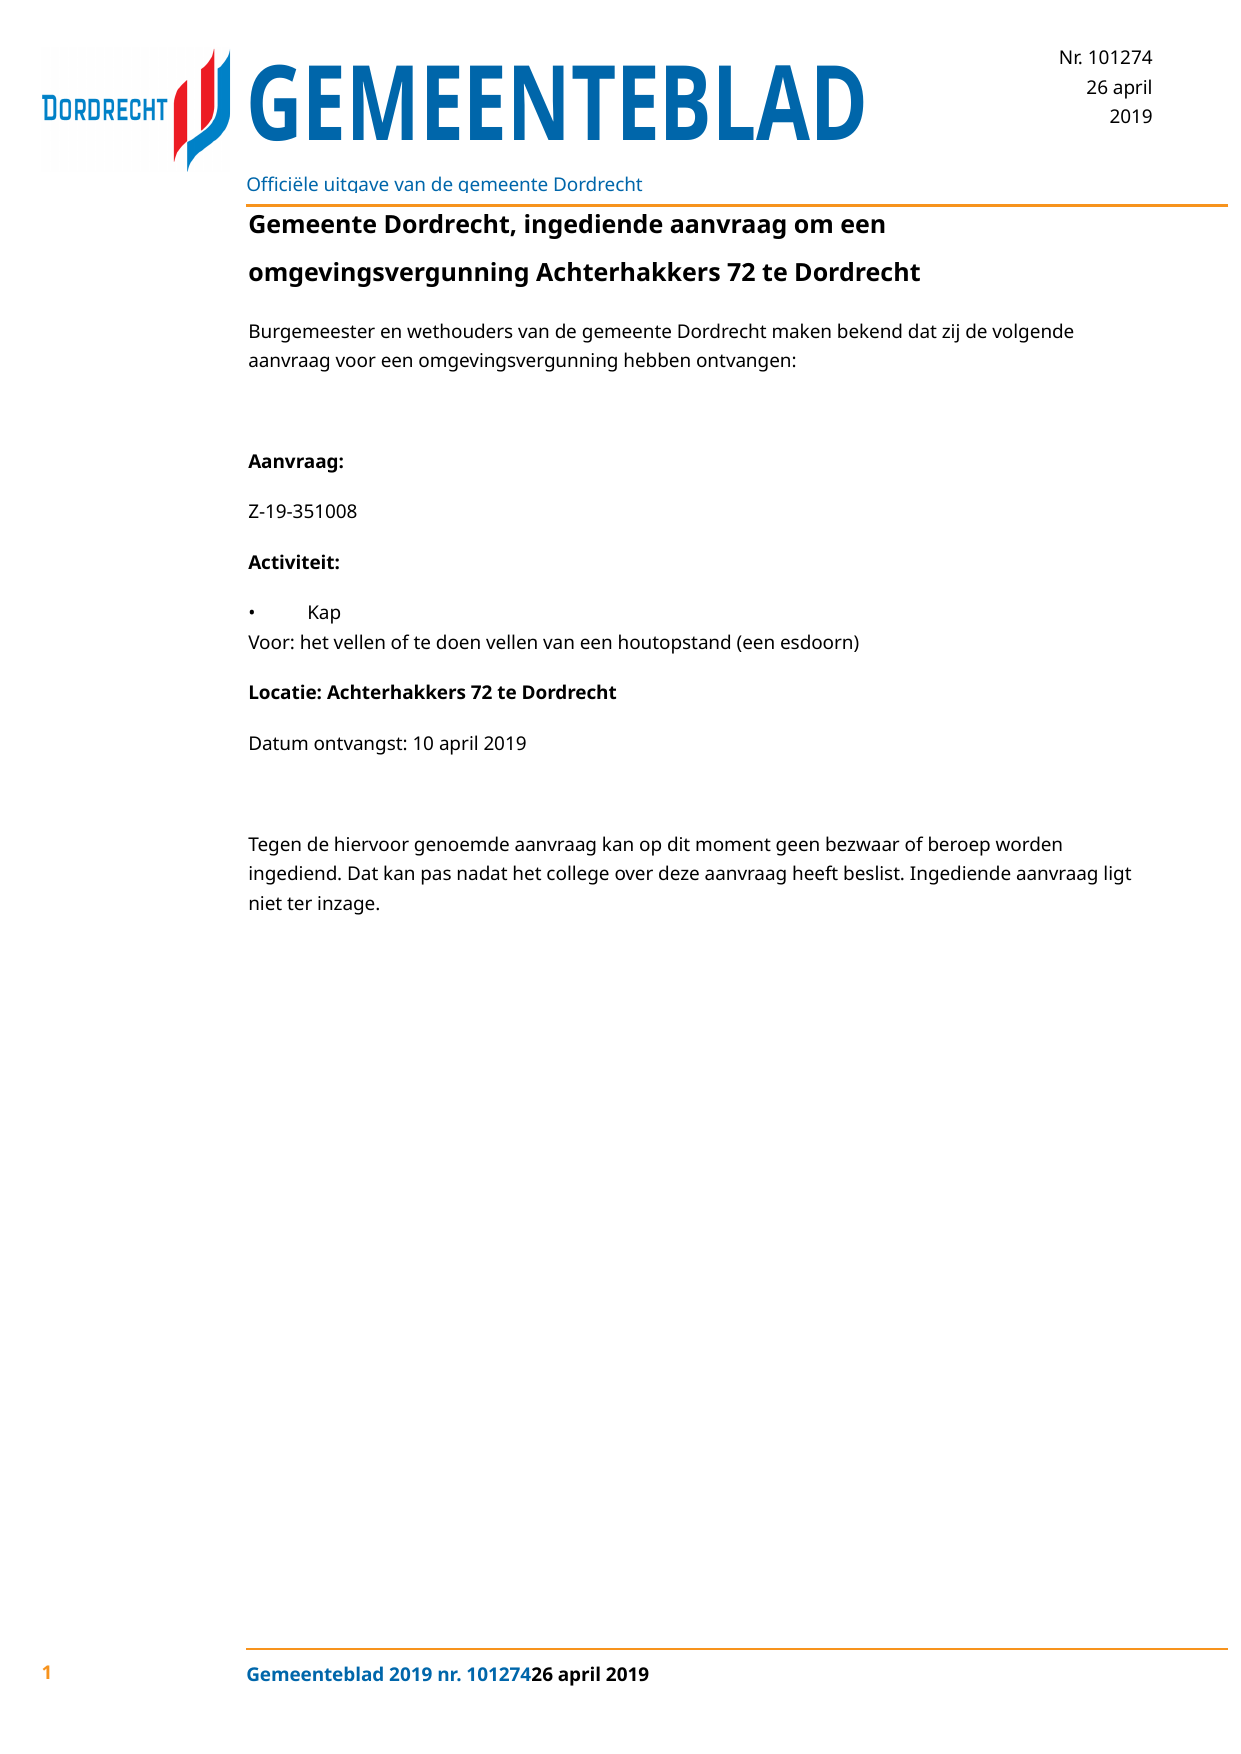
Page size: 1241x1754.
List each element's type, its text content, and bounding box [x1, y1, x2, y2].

text Locatie: Achterhakkers 72 te Dordrecht [248, 679, 1152, 705]
text Burgemeester en wethouders van de gemeente Dordrecht maken bekend dat zij de volgende aanvraag voor een omgevingsvergunning hebben ontvangen: [248, 318, 1152, 373]
text Gemeente Dordrecht, ingediende aanvraag om een omgevingsvergunning Achterhakkers 72 te Dordrecht [248, 207, 1152, 288]
list Kap [248, 599, 1152, 625]
picture [41, 47, 231, 172]
text Tegen de hiervoor genoemde aanvraag kan op dit moment geen bezwaar of beroep worden ingediend. Dat kan pas nadat het college over deze aanvraag heeft beslist. Ingediende aanvraag ligt niet ter inzage. [248, 831, 1152, 916]
text Datum ontvangst: 10 april 2019 [248, 730, 1152, 756]
text Voor: het vellen of te doen vellen van een houtopstand (een esdoorn) [248, 629, 1152, 655]
text Aanvraag: [248, 448, 1152, 474]
text Activiteit: [248, 549, 1152, 575]
text Z-19-351008 [248, 499, 1152, 524]
